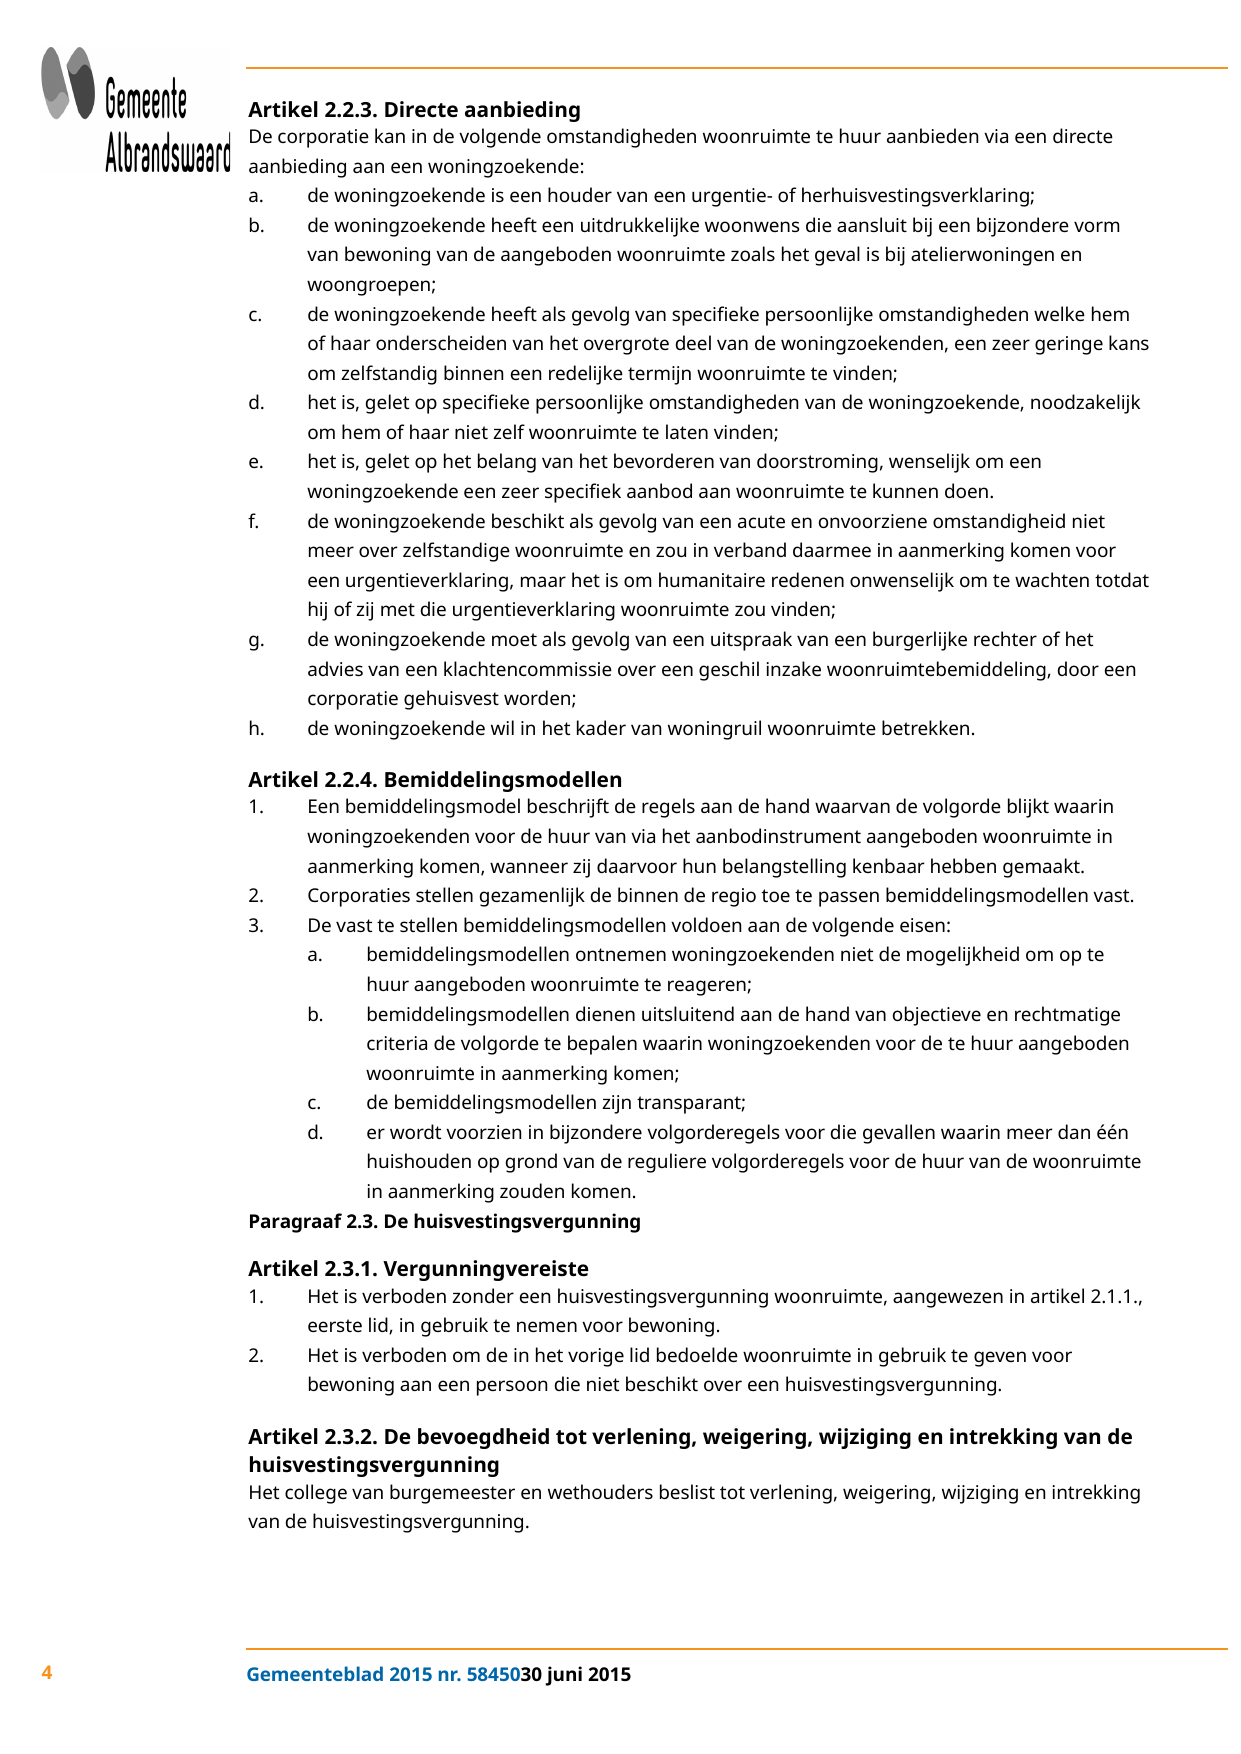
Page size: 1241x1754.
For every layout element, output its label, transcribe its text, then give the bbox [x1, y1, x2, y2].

list het is, gelet op het belang van het bevorderen van doorstroming, wenselijk om een woningzoekende een zeer specifiek aanbod aan woonruimte te kunnen doen. [248, 449, 1152, 504]
text Artikel 2.3.1. Vergunningvereiste [248, 1254, 1152, 1283]
list de woningzoekende wil in het kader van woningruil woonruimte betrekken. [248, 715, 1152, 741]
list het is, gelet op specifieke persoonlijke omstandigheden van de woningzoekende, noodzakelijk om hem of haar niet zelf woonruimte te laten vinden; [248, 389, 1152, 445]
text Artikel 2.2.4. Bemiddelingsmodellen [248, 765, 1152, 794]
list de woningzoekende heeft als gevolg van specifieke persoonlijke omstandigheden welke hem of haar onderscheiden van het overgrote deel van de woningzoekenden, een zeer geringe kans om zelfstandig binnen een redelijke termijn woonruimte te vinden; [248, 301, 1152, 386]
picture [41, 47, 231, 172]
text Artikel 2.2.3. Directe aanbieding [248, 95, 1152, 123]
list De vast te stellen bemiddelingsmodellen voldoen aan de volgende eisen: [248, 912, 1152, 938]
list er wordt voorzien in bijzondere volgorderegels voor die gevallen waarin meer dan één huishouden op grond van de reguliere volgorderegels voor de huur van de woonruimte in aanmerking zouden komen. [307, 1119, 1152, 1204]
list de woningzoekende beschikt als gevolg van een acute en onvoorziene omstandigheid niet meer over zelfstandige woonruimte en zou in verband daarmee in aanmerking komen voor een urgentieverklaring, maar het is om humanitaire redenen onwenselijk om te wachten totdat hij of zij met die urgentieverklaring woonruimte zou vinden; [248, 508, 1152, 622]
list Het is verboden zonder een huisvestingsvergunning woonruimte, aangewezen in artikel 2.1.1., eerste lid, in gebruik te nemen voor bewoning. [248, 1283, 1152, 1338]
text Het college van burgemeester en wethouders beslist tot verlening, weigering, wijziging en intrekking van de huisvestingsvergunning. [248, 1479, 1152, 1534]
list Corporaties stellen gezamenlijk de binnen de regio toe te passen bemiddelingsmodellen vast. [248, 882, 1152, 908]
list de woningzoekende heeft een uitdrukkelijke woonwens die aansluit bij een bijzondere vorm van bewoning van de aangeboden woonruimte zoals het geval is bij atelierwoningen en woongroepen; [248, 212, 1152, 297]
text Paragraaf 2.3. De huisvestingsvergunning [248, 1208, 1152, 1234]
list de bemiddelingsmodellen zijn transparant; [307, 1089, 1152, 1115]
list de woningzoekende moet als gevolg van een uitspraak van een burgerlijke rechter of het advies van een klachtencommissie over een geschil inzake woonruimtebemiddeling, door een corporatie gehuisvest worden; [248, 626, 1152, 711]
list de woningzoekende is een houder van een urgentie- of herhuisvestingsverklaring; [248, 182, 1152, 208]
list Een bemiddelingsmodel beschrijft de regels aan de hand waarvan de volgorde blijkt waarin woningzoekenden voor de huur van via het aanbodinstrument aangeboden woonruimte in aanmerking komen, wanneer zij daarvoor hun belangstelling kenbaar hebben gemaakt. [248, 794, 1152, 879]
text De corporatie kan in de volgende omstandigheden woonruimte te huur aanbieden via een directe aanbieding aan een woningzoekende: [248, 123, 1152, 178]
list Het is verboden om de in het vorige lid bedoelde woonruimte in gebruik te geven voor bewoning aan een persoon die niet beschikt over een huisvestingsvergunning. [248, 1342, 1152, 1397]
list bemiddelingsmodellen ontnemen woningzoekenden niet de mogelijkheid om op te huur aangeboden woonruimte te reageren; [307, 942, 1152, 997]
list bemiddelingsmodellen dienen uitsluitend aan de hand van objectieve en rechtmatige criteria de volgorde te bepalen waarin woningzoekenden voor de te huur aangeboden woonruimte in aanmerking komen; [307, 1001, 1152, 1086]
text Artikel 2.3.2. De bevoegdheid tot verlening, weigering, wijziging en intrekking van de huisvestingsvergunning [248, 1422, 1152, 1479]
